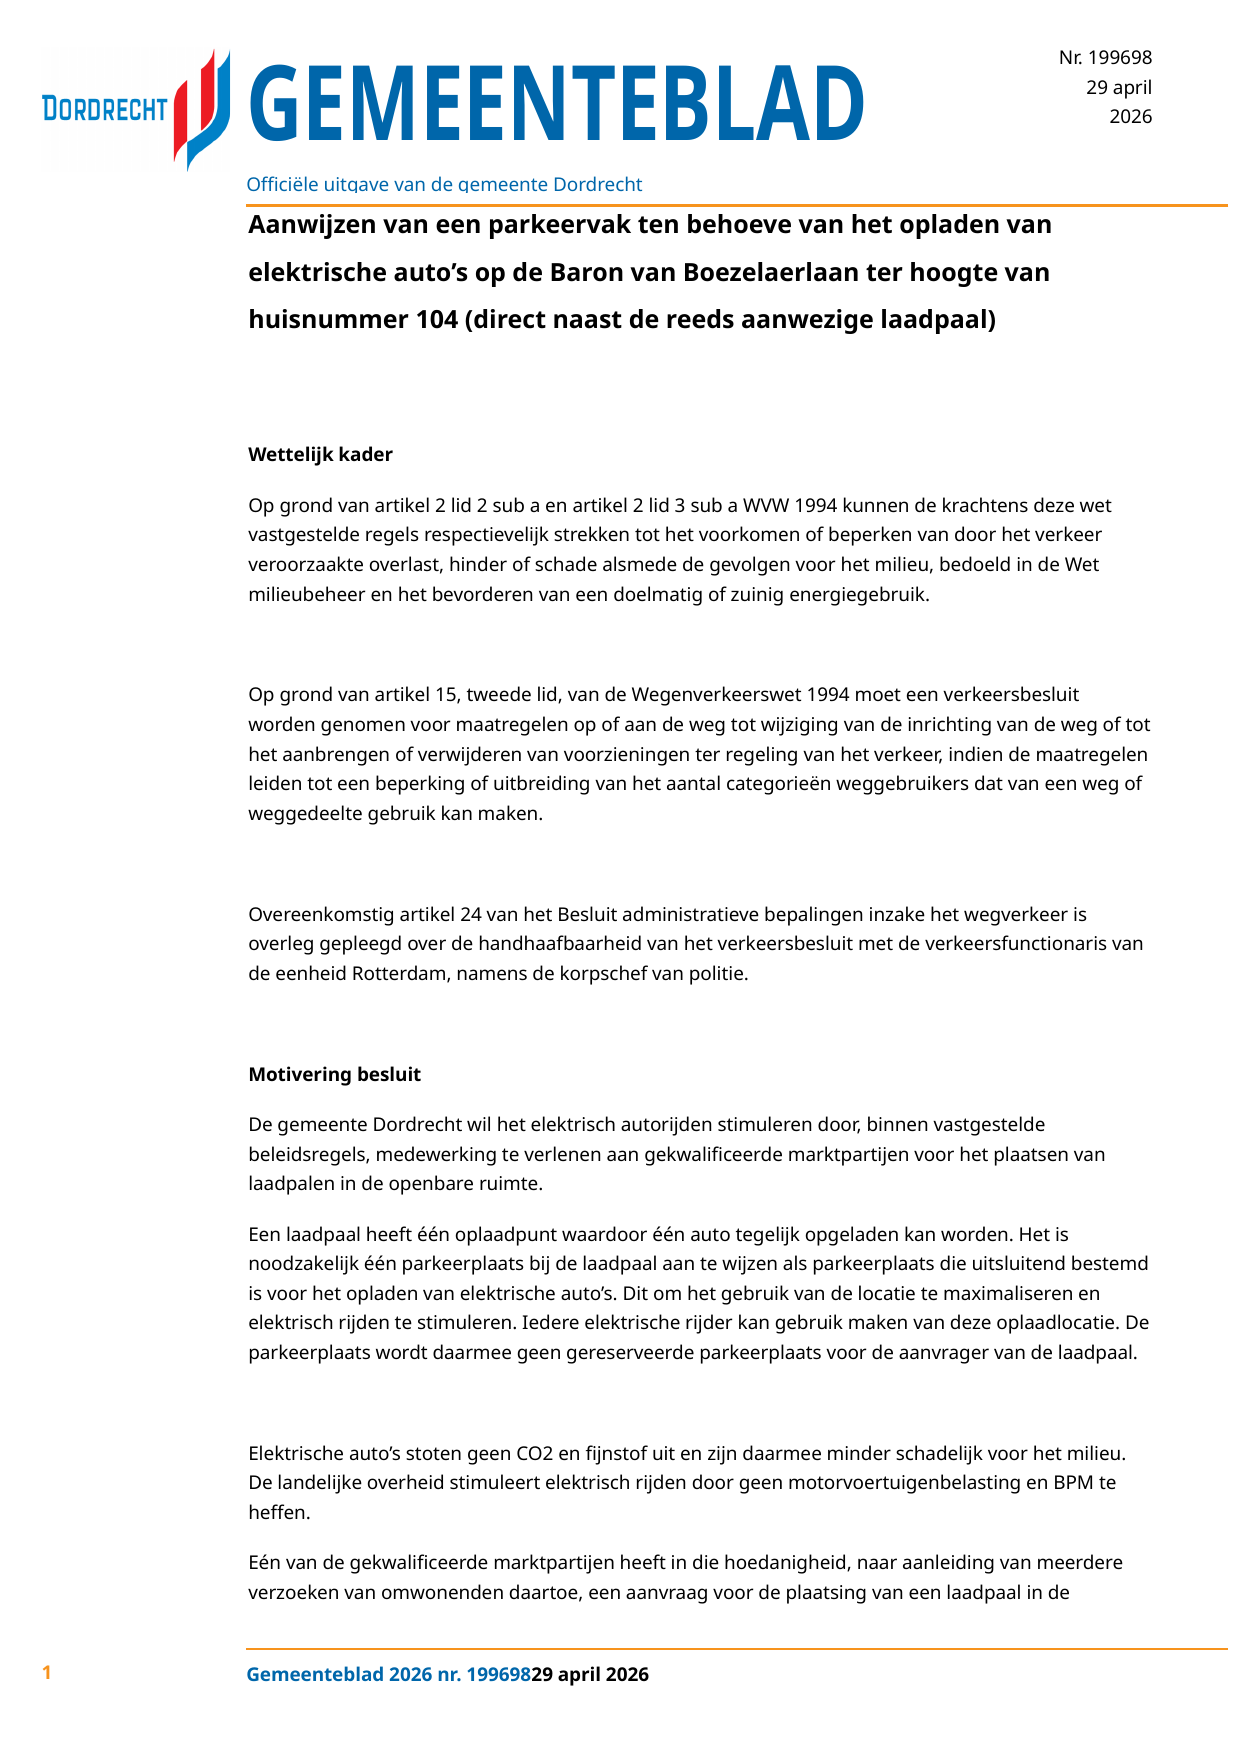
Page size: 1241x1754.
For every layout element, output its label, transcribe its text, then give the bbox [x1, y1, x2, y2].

text Op grond van artikel 15, tweede lid, van de Wegenverkeerswet 1994 moet een verkeersbesluit worden genomen voor maatregelen op of aan de weg tot wijziging van de inrichting van de weg of tot het aanbrengen of verwijderen van voorzieningen ter regeling van het verkeer, indien de maatregelen leiden tot een beperking of uitbreiding van het aantal categorieën weggebruikers dat van een weg of weggedeelte gebruik kan maken. [248, 682, 1152, 826]
text Op grond van artikel 2 lid 2 sub a en artikel 2 lid 3 sub a WVW 1994 kunnen de krachtens deze wet vastgestelde regels respectievelijk strekken tot het voorkomen of beperken van door het verkeer veroorzaakte overlast, hinder of schade alsmede de gevolgen voor het milieu, bedoeld in de Wet milieubeheer en het bevorderen van een doelmatig of zuinig energiegebruik. [248, 492, 1152, 607]
text Een laadpaal heeft één oplaadpunt waardoor één auto tegelijk opgeladen kan worden. Het is noodzakelijk één parkeerplaats bij de laadpaal aan te wijzen als parkeerplaats die uitsluitend bestemd is voor het opladen van elektrische auto’s. Dit om het gebruik van de locatie te maximaliseren en elektrisch rijden te stimuleren. Iedere elektrische rijder kan gebruik maken van deze oplaadlocatie. De parkeerplaats wordt daarmee geen gereserveerde parkeerplaats voor de aanvrager van de laadpaal. [248, 1221, 1152, 1365]
text Overeenkomstig artikel 24 van het Besluit administratieve bepalingen inzake het wegverkeer is overleg gepleegd over de handhaafbaarheid van het verkeersbesluit met de verkeersfunctionaris van de eenheid Rotterdam, namens de korpschef van politie. [248, 901, 1152, 986]
text Elektrische auto’s stoten geen CO2 en fijnstof uit en zijn daarmee minder schadelijk voor het milieu. De landelijke overheid stimuleert elektrisch rijden door geen motorvoertuigenbelasting en BPM te heffen. [248, 1440, 1152, 1525]
text Aanwijzen van een parkeervak ten behoeve van het opladen van elektrische auto’s op de Baron van Boezelaerlaan ter hoogte van huisnummer 104 (direct naast de reeds aanwezige laadpaal) [248, 207, 1152, 336]
text Motivering besluit [248, 1061, 1152, 1087]
picture [41, 47, 231, 172]
text Wettelijk kader [248, 442, 1152, 467]
text Eén van de gekwalificeerde marktpartijen heeft in die hoedanigheid, naar aanleiding van meerdere verzoeken van omwonenden daartoe, een aanvraag voor de plaatsing van een laadpaal in de [248, 1549, 1152, 1605]
text De gemeente Dordrecht wil het elektrisch autorijden stimuleren door, binnen vastgestelde beleidsregels, medewerking te verlenen aan gekwalificeerde marktpartijen voor het plaatsen van laadpalen in de openbare ruimte. [248, 1111, 1152, 1196]
